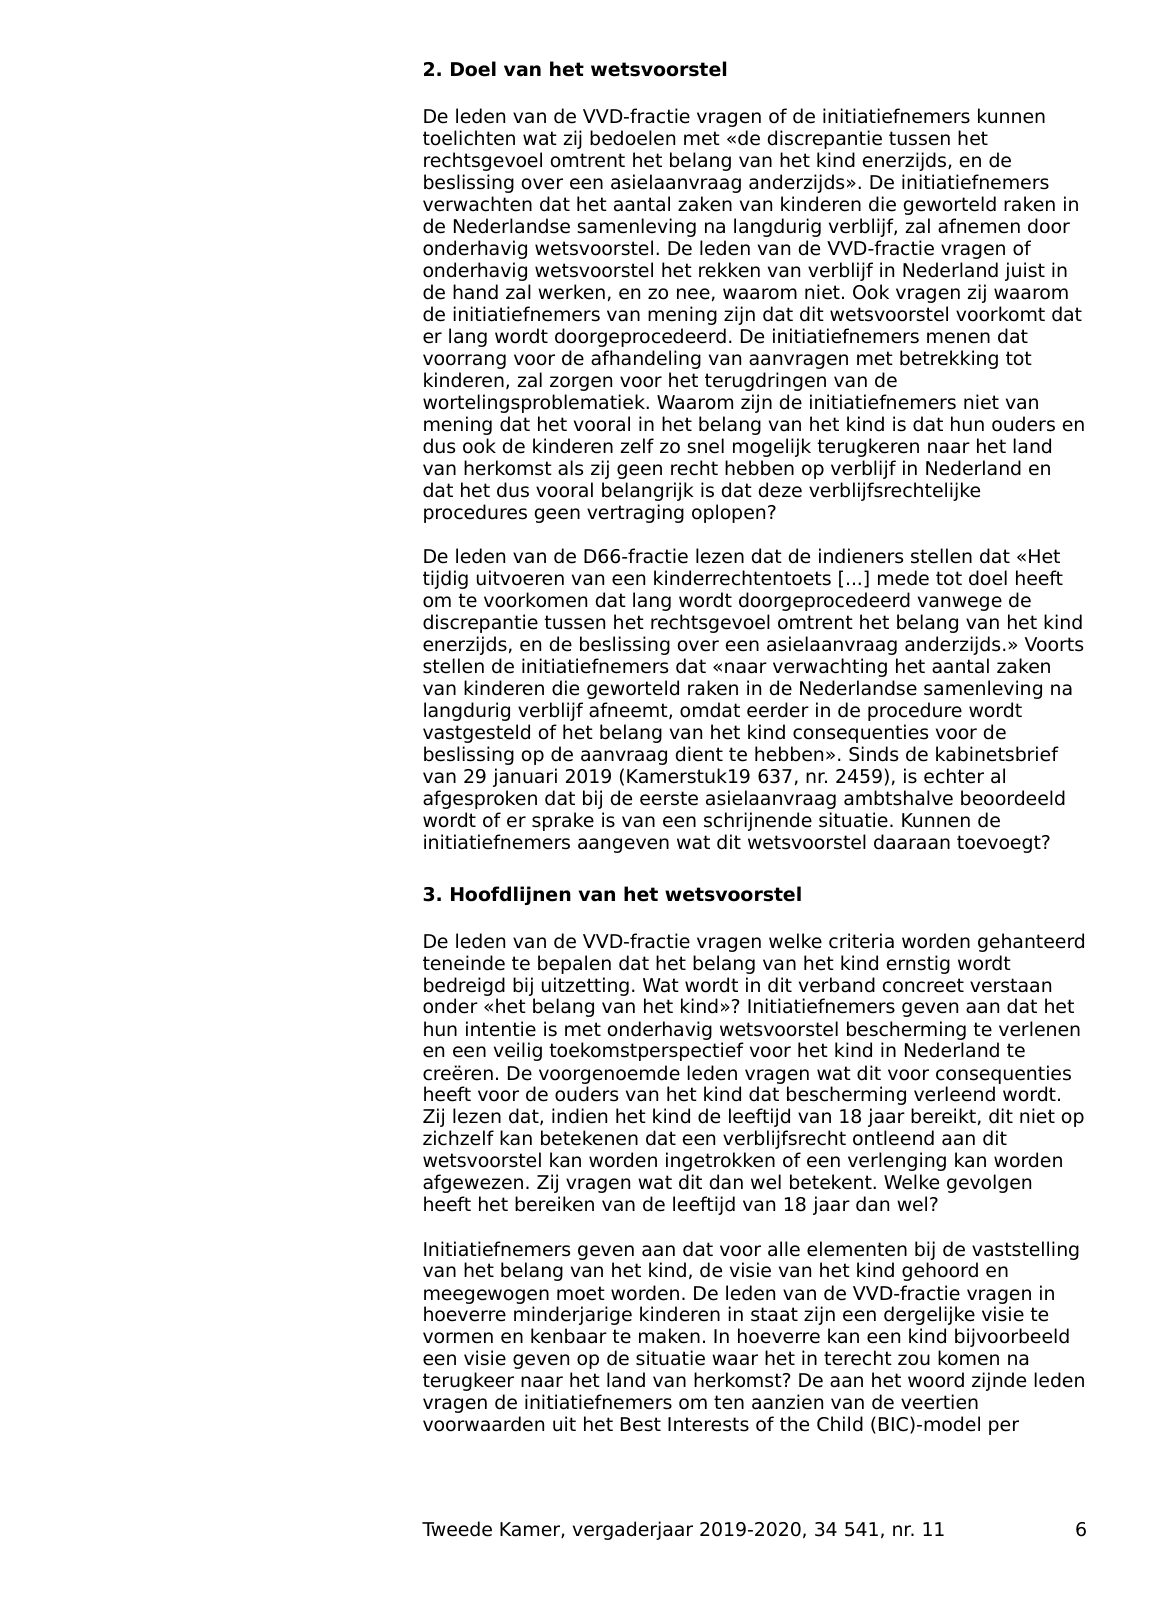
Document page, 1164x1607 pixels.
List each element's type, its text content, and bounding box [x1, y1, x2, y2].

subtitle 3. Hoofdlijnen van het wetsvoorstel [422, 883, 1087, 906]
text De leden van de VVD-fractie vragen welke criteria worden gehanteerd teneinde te bepalen dat het belang van het kind ernstig wordt bedreigd bij uitzetting. Wat wordt in dit verband concreet verstaan onder «het belang van het kind»? Initiatiefnemers geven aan dat het hun intentie is met onderhavig wetsvoorstel bescherming te verlenen en een veilig toekomstperspectief voor het kind in Nederland te creëren. De voorgenoemde leden vragen wat dit voor consequenties heeft voor de ouders van het kind dat bescherming verleend wordt. Zij lezen dat, indien het kind de leeftijd van 18 jaar bereikt, dit niet op zichzelf kan betekenen dat een verblijfsrecht ontleend aan dit wetsvoorstel kan worden ingetrokken of een verlenging kan worden afgewezen. Zij vragen wat dit dan wel betekent. Welke gevolgen heeft het bereiken van de leeftijd van 18 jaar dan wel? [422, 931, 1087, 1216]
text Initiatiefnemers geven aan dat voor alle elementen bij de vaststelling van het belang van het kind, de visie van het kind gehoord en meegewogen moet worden. De leden van de VVD-fractie vragen in hoeverre minderjarige kinderen in staat zijn een dergelijke visie te vormen en kenbaar te maken. In hoeverre kan een kind bijvoorbeeld een visie geven op de situatie waar het in terecht zou komen na terugkeer naar het land van herkomst? De aan het woord zijnde leden vragen de initiatiefnemers om ten aanzien van de veertien voorwaarden uit het Best Interests of the Child (BIC)-model per [422, 1238, 1087, 1436]
subtitle 2. Doel van het wetsvoorstel [422, 59, 1087, 81]
text De leden van de D66-fractie lezen dat de indieners stellen dat «Het tijdig uitvoeren van een kinderrechtentoets [...] mede tot doel heeft om te voorkomen dat lang wordt doorgeprocedeerd vanwege de discrepantie tussen het rechtsgevoel omtrent het belang van het kind enerzijds, en de beslissing over een asielaanvraag anderzijds.» Voorts stellen de initiatiefnemers dat «naar verwachting het aantal zaken van kinderen die geworteld raken in de Nederlandse samenleving na langdurig verblijf afneemt, omdat eerder in de procedure wordt vastgesteld of het belang van het kind consequenties voor de beslissing op de aanvraag dient te hebben». Sinds de kabinetsbrief van 29 januari 2019 (Kamerstuk19 637, nr. 2459), is echter al afgesproken dat bij de eerste asielaanvraag ambtshalve beoordeeld wordt of er sprake is van een schrijnende situatie. Kunnen de initiatiefnemers aangeven wat dit wetsvoorstel daaraan toevoegt? [422, 546, 1087, 853]
text De leden van de VVD-fractie vragen of de initiatiefnemers kunnen toelichten wat zij bedoelen met «de discrepantie tussen het rechtsgevoel omtrent het belang van het kind enerzijds, en de beslissing over een asielaanvraag anderzijds». De initiatiefnemers verwachten dat het aantal zaken van kinderen die geworteld raken in de Nederlandse samenleving na langdurig verblijf, zal afnemen door onderhavig wetsvoorstel. De leden van de VVD-fractie vragen of onderhavig wetsvoorstel het rekken van verblijf in Nederland juist in de hand zal werken, en zo nee, waarom niet. Ook vragen zij waarom de initiatiefnemers van mening zijn dat dit wetsvoorstel voorkomt dat er lang wordt doorgeprocedeerd. De initiatiefnemers menen dat voorrang voor de afhandeling van aanvragen met betrekking tot kinderen, zal zorgen voor het terugdringen van de wortelingsproblematiek. Waarom zijn de initiatiefnemers niet van mening dat het vooral in het belang van het kind is dat hun ouders en dus ook de kinderen zelf zo snel mogelijk terugkeren naar het land van herkomst als zij geen recht hebben op verblijf in Nederland en dat het dus vooral belangrijk is dat deze verblijfsrechtelijke procedures geen vertraging oplopen? [422, 106, 1087, 524]
